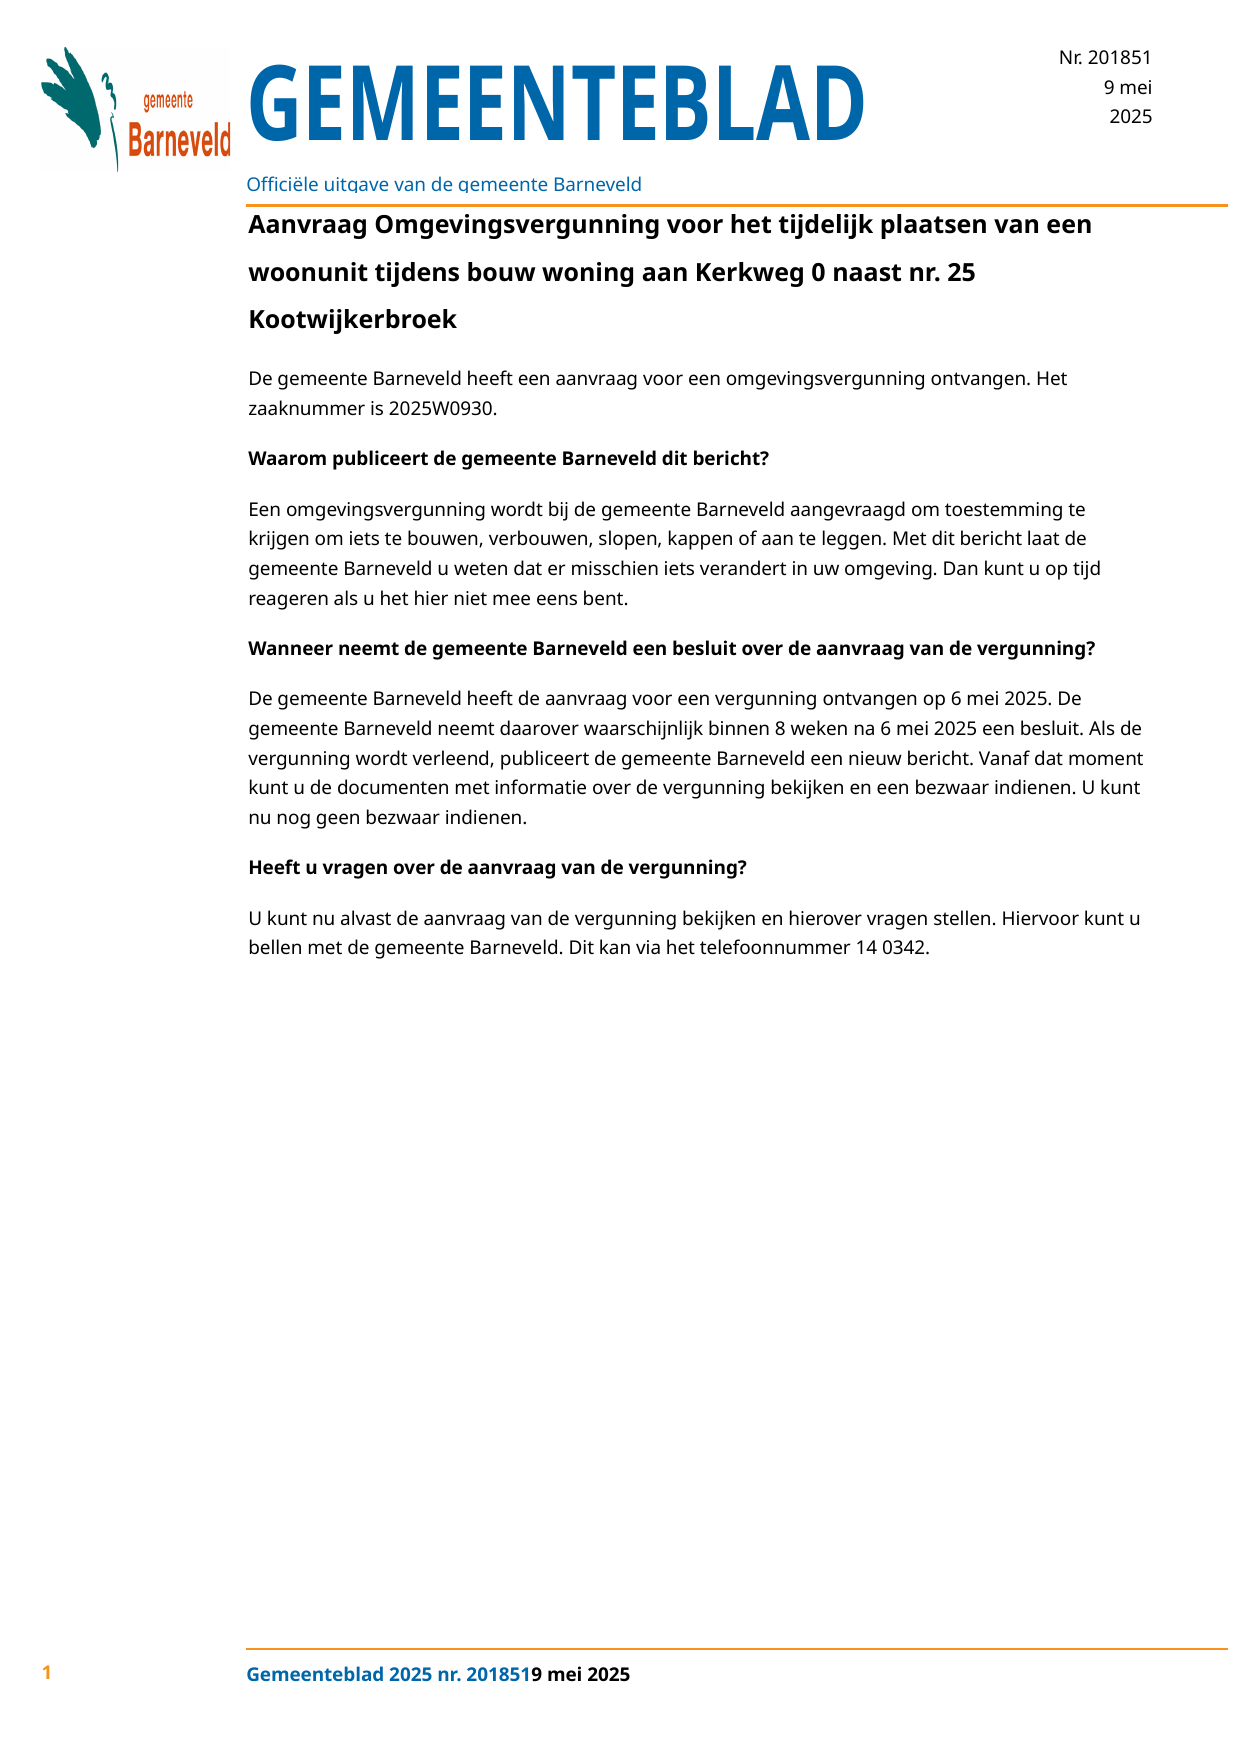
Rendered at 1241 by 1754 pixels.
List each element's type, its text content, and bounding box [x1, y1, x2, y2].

text De gemeente Barneveld heeft de aanvraag voor een vergunning ontvangen op 6 mei 2025. De gemeente Barneveld neemt daarover waarschijnlijk binnen 8 weken na 6 mei 2025 een besluit. Als de vergunning wordt verleend, publiceert de gemeente Barneveld een nieuw bericht. Vanaf dat moment kunt u de documenten met informatie over de vergunning bekijken en een bezwaar indienen. U kunt nu nog geen bezwaar indienen. [248, 686, 1152, 829]
text De gemeente Barneveld heeft een aanvraag voor een omgevingsvergunning ontvangen. Het zaaknummer is 2025W0930. [248, 366, 1152, 421]
text Aanvraag Omgevingsvergunning voor het tijdelijk plaatsen van een woonunit tijdens bouw woning aan Kerkweg 0 naast nr. 25 Kootwijkerbroek [248, 207, 1152, 336]
text U kunt nu alvast de aanvraag van de vergunning bekijken en hierover vragen stellen. Hiervoor kunt u bellen met de gemeente Barneveld. Dit kan via het telefoonnummer 14 0342. [248, 905, 1152, 960]
text Wanneer neemt de gemeente Barneveld een besluit over de aanvraag van de vergunning? [248, 635, 1152, 661]
picture [41, 47, 231, 172]
text Heeft u vragen over de aanvraag van de vergunning? [248, 854, 1152, 880]
text Een omgevingsvergunning wordt bij de gemeente Barneveld aangevraagd om toestemming te krijgen om iets te bouwen, verbouwen, slopen, kappen of aan te leggen. Met dit bericht laat de gemeente Barneveld u weten dat er misschien iets verandert in uw omgeving. Dan kunt u op tijd reageren als u het hier niet mee eens bent. [248, 496, 1152, 610]
text Waarom publiceert de gemeente Barneveld dit bericht? [248, 446, 1152, 471]
